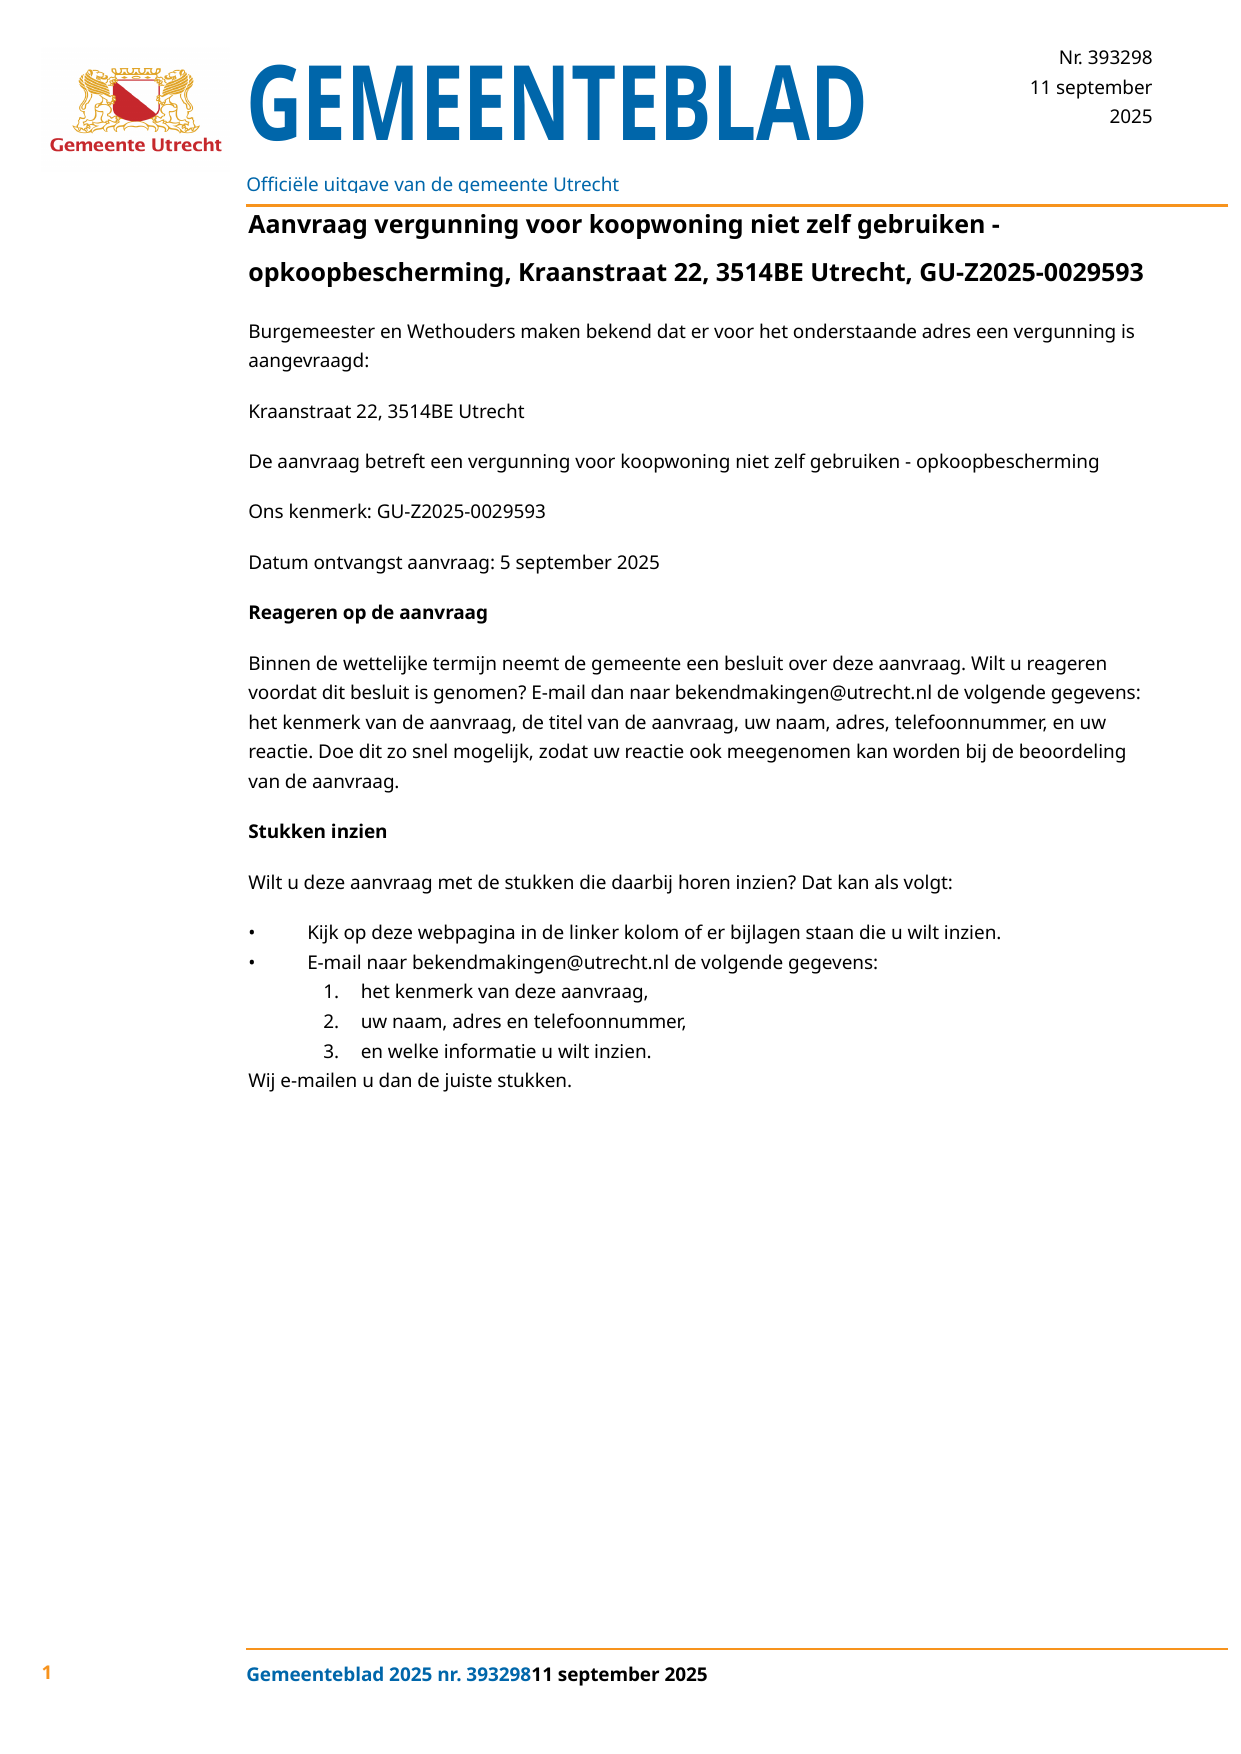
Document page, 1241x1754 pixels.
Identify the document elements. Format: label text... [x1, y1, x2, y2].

text Wij e-mailen u dan de juiste stukken. [248, 1067, 1152, 1093]
text De aanvraag betreft een vergunning voor koopwoning niet zelf gebruiken - opkoopbescherming [248, 448, 1152, 474]
text Stukken inzien [248, 819, 1152, 844]
text Kraanstraat 22, 3514BE Utrecht [248, 398, 1152, 424]
list Kijk op deze webpagina in de linker kolom of er bijlagen staan die u wilt inzien. [248, 919, 1152, 945]
text Burgemeester en Wethouders maken bekend dat er voor het onderstaande adres een vergunning is aangevraagd: [248, 318, 1152, 373]
picture [41, 47, 231, 172]
text Wilt u deze aanvraag met de stukken die daarbij horen inzien? Dat kan als volgt: [248, 869, 1152, 895]
text Ons kenmerk: GU-Z2025-0029593 [248, 499, 1152, 524]
list en welke informatie u wilt inzien. [323, 1038, 1152, 1064]
text Datum ontvangst aanvraag: 5 september 2025 [248, 549, 1152, 575]
list het kenmerk van deze aanvraag, [323, 979, 1152, 1004]
list E-mail naar bekendmakingen@utrecht.nl de volgende gegevens: [248, 949, 1152, 975]
text Binnen de wettelijke termijn neemt de gemeente een besluit over deze aanvraag. Wilt u reageren voordat dit besluit is genomen? E-mail dan naar bekendmakingen@utrecht.nl de volgende gegevens: het kenmerk van de aanvraag, de titel van de aanvraag, uw naam, adres, telefoonnummer, en uw reactie. Doe dit zo snel mogelijk, zodat uw reactie ook meegenomen kan worden bij de beoordeling van de aanvraag. [248, 650, 1152, 794]
text Aanvraag vergunning voor koopwoning niet zelf gebruiken - opkoopbescherming, Kraanstraat 22, 3514BE Utrecht, GU-Z2025-0029593 [248, 207, 1152, 288]
text Reageren op de aanvraag [248, 599, 1152, 625]
list uw naam, adres en telefoonnummer, [323, 1008, 1152, 1034]
